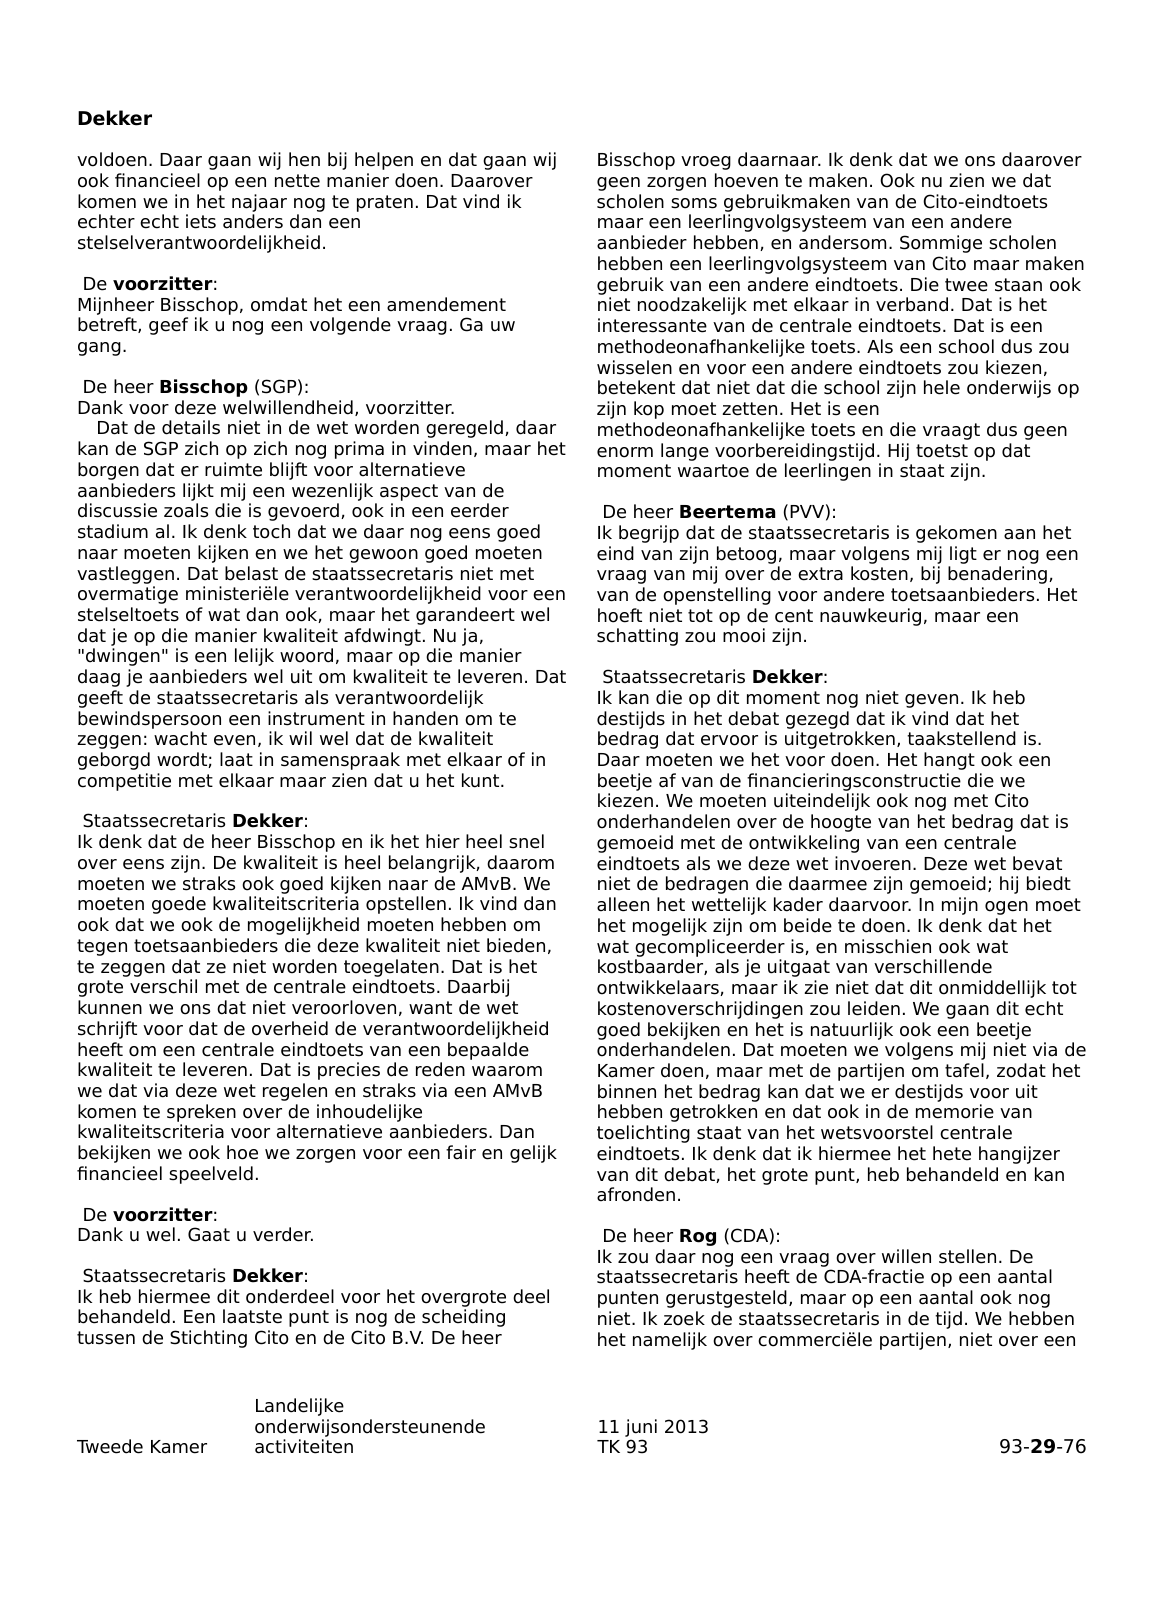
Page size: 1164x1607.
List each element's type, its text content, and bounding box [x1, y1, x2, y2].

text voldoen. Daar gaan wij hen bij helpen en dat gaan wij ook financieel op een nette manier doen. Daarover komen we in het najaar nog te praten. Dat vind ik echter echt iets anders dan een stelselverantwoordelijkheid. [77, 150, 567, 254]
text Staatssecretaris Dekker: [77, 811, 567, 832]
text Staatssecretaris Dekker: [77, 1266, 567, 1287]
text Mijnheer Bisschop, omdat het een amendement betreft, geef ik u nog een volgende vraag. Ga uw gang. [77, 294, 567, 357]
text De voorzitter: [77, 1204, 567, 1225]
text Ik heb hiermee dit onderdeel voor het overgrote deel behandeld. Een laatste punt is nog de scheiding tussen de Stichting Cito en de Cito B.V. De heer [77, 1287, 567, 1349]
text Bisschop vroeg daarnaar. Ik denk dat we ons daarover geen zorgen hoeven te maken. Ook nu zien we dat scholen soms gebruikmaken van de Cito-eindtoets maar een leerlingvolgsysteem van een andere aanbieder hebben, en andersom. Sommige scholen hebben een leerlingvolgsysteem van Cito maar maken gebruik van een andere eindtoets. Die twee staan ook niet noodzakelijk met elkaar in verband. Dat is het interessante van de centrale eindtoets. Dat is een methodeonafhankelijke toets. Als een school dus zou wisselen en voor een andere eindtoets zou kiezen, betekent dat niet dat die school zijn hele onderwijs op zijn kop moet zetten. Het is een methodeonafhankelijke toets en die vraagt dus geen enorm lange voorbereidingstijd. Hij toetst op dat moment waartoe de leerlingen in staat zijn. [596, 150, 1087, 482]
text Ik kan die op dit moment nog niet geven. Ik heb destijds in het debat gezegd dat ik vind dat het bedrag dat ervoor is uitgetrokken, taakstellend is. Daar moeten we het voor doen. Het hangt ook een beetje af van de financieringsconstructie die we kiezen. We moeten uiteindelijk ook nog met Cito onderhandelen over de hoogte van het bedrag dat is gemoeid met de ontwikkeling van een centrale eindtoets als we deze wet invoeren. Deze wet bevat niet de bedragen die daarmee zijn gemoeid; hij biedt alleen het wettelijk kader daarvoor. In mijn ogen moet het mogelijk zijn om beide te doen. Ik denk dat het wat gecompliceerder is, en misschien ook wat kostbaarder, als je uitgaat van verschillende ontwikkelaars, maar ik zie niet dat dit onmiddellijk tot kostenoverschrijdingen zou leiden. We gaan dit echt goed bekijken en het is natuurlijk ook een beetje onderhandelen. Dat moeten we volgens mij niet via de Kamer doen, maar met de partijen om tafel, zodat het binnen het bedrag kan dat we er destijds voor uit hebben getrokken en dat ook in de memorie van toelichting staat van het wetsvoorstel centrale eindtoets. Ik denk dat ik hiermee het hete hangijzer van dit debat, het grote punt, heb behandeld en kan afronden. [596, 688, 1087, 1206]
text Ik denk dat de heer Bisschop en ik het hier heel snel over eens zijn. De kwaliteit is heel belangrijk, daarom moeten we straks ook goed kijken naar de AMvB. We moeten goede kwaliteitscriteria opstellen. Ik vind dan ook dat we ook de mogelijkheid moeten hebben om tegen toetsaanbieders die deze kwaliteit niet bieden, te zeggen dat ze niet worden toegelaten. Dat is het grote verschil met de centrale eindtoets. Daarbij kunnen we ons dat niet veroorloven, want de wet schrijft voor dat de overheid de verantwoordelijkheid heeft om een centrale eindtoets van een bepaalde kwaliteit te leveren. Dat is precies de reden waarom we dat via deze wet regelen en straks via een AMvB komen te spreken over de inhoudelijke kwaliteitscriteria voor alternatieve aanbieders. Dan bekijken we ook hoe we zorgen voor een fair en gelijk financieel speelveld. [77, 832, 567, 1184]
text De heer Bisschop (SGP): [77, 377, 567, 397]
text Staatssecretaris Dekker: [596, 667, 1087, 688]
text De heer Rog (CDA): [596, 1226, 1087, 1247]
text De voorzitter: [77, 274, 567, 294]
text De heer Beertema (PVV): [596, 502, 1087, 523]
text Dank voor deze welwillendheid, voorzitter. [77, 397, 567, 418]
text Ik begrijp dat de staatssecretaris is gekomen aan het eind van zijn betoog, maar volgens mij ligt er nog een vraag van mij over de extra kosten, bij benadering, van de openstelling voor andere toetsaanbieders. Het hoeft niet tot op de cent nauwkeurig, maar een schatting zou mooi zijn. [596, 523, 1087, 647]
text Ik zou daar nog een vraag over willen stellen. De staatssecretaris heeft de CDA-fractie op een aantal punten gerustgesteld, maar op een aantal ook nog niet. Ik zoek de staatssecretaris in de tijd. We hebben het namelijk over commerciële partijen, niet over een [596, 1247, 1087, 1350]
text Dank u wel. Gaat u verder. [77, 1225, 567, 1246]
text Dat de details niet in de wet worden geregeld, daar kan de SGP zich op zich nog prima in vinden, maar het borgen dat er ruimte blijft voor alternatieve aanbieders lijkt mij een wezenlijk aspect van de discussie zoals die is gevoerd, ook in een eerder stadium al. Ik denk toch dat we daar nog eens goed naar moeten kijken en we het gewoon goed moeten vastleggen. Dat belast de staatssecretaris niet met overmatige ministeriële verantwoordelijkheid voor een stelseltoets of wat dan ook, maar het garandeert wel dat je op die manier kwaliteit afdwingt. Nu ja, "dwingen" is een lelijk woord, maar op die manier daag je aanbieders wel uit om kwaliteit te leveren. Dat geeft de staatssecretaris als verantwoordelijk bewindspersoon een instrument in handen om te zeggen: wacht even, ik wil wel dat de kwaliteit geborgd wordt; laat in samenspraak met elkaar of in competitie met elkaar maar zien dat u het kunt. [77, 418, 567, 791]
